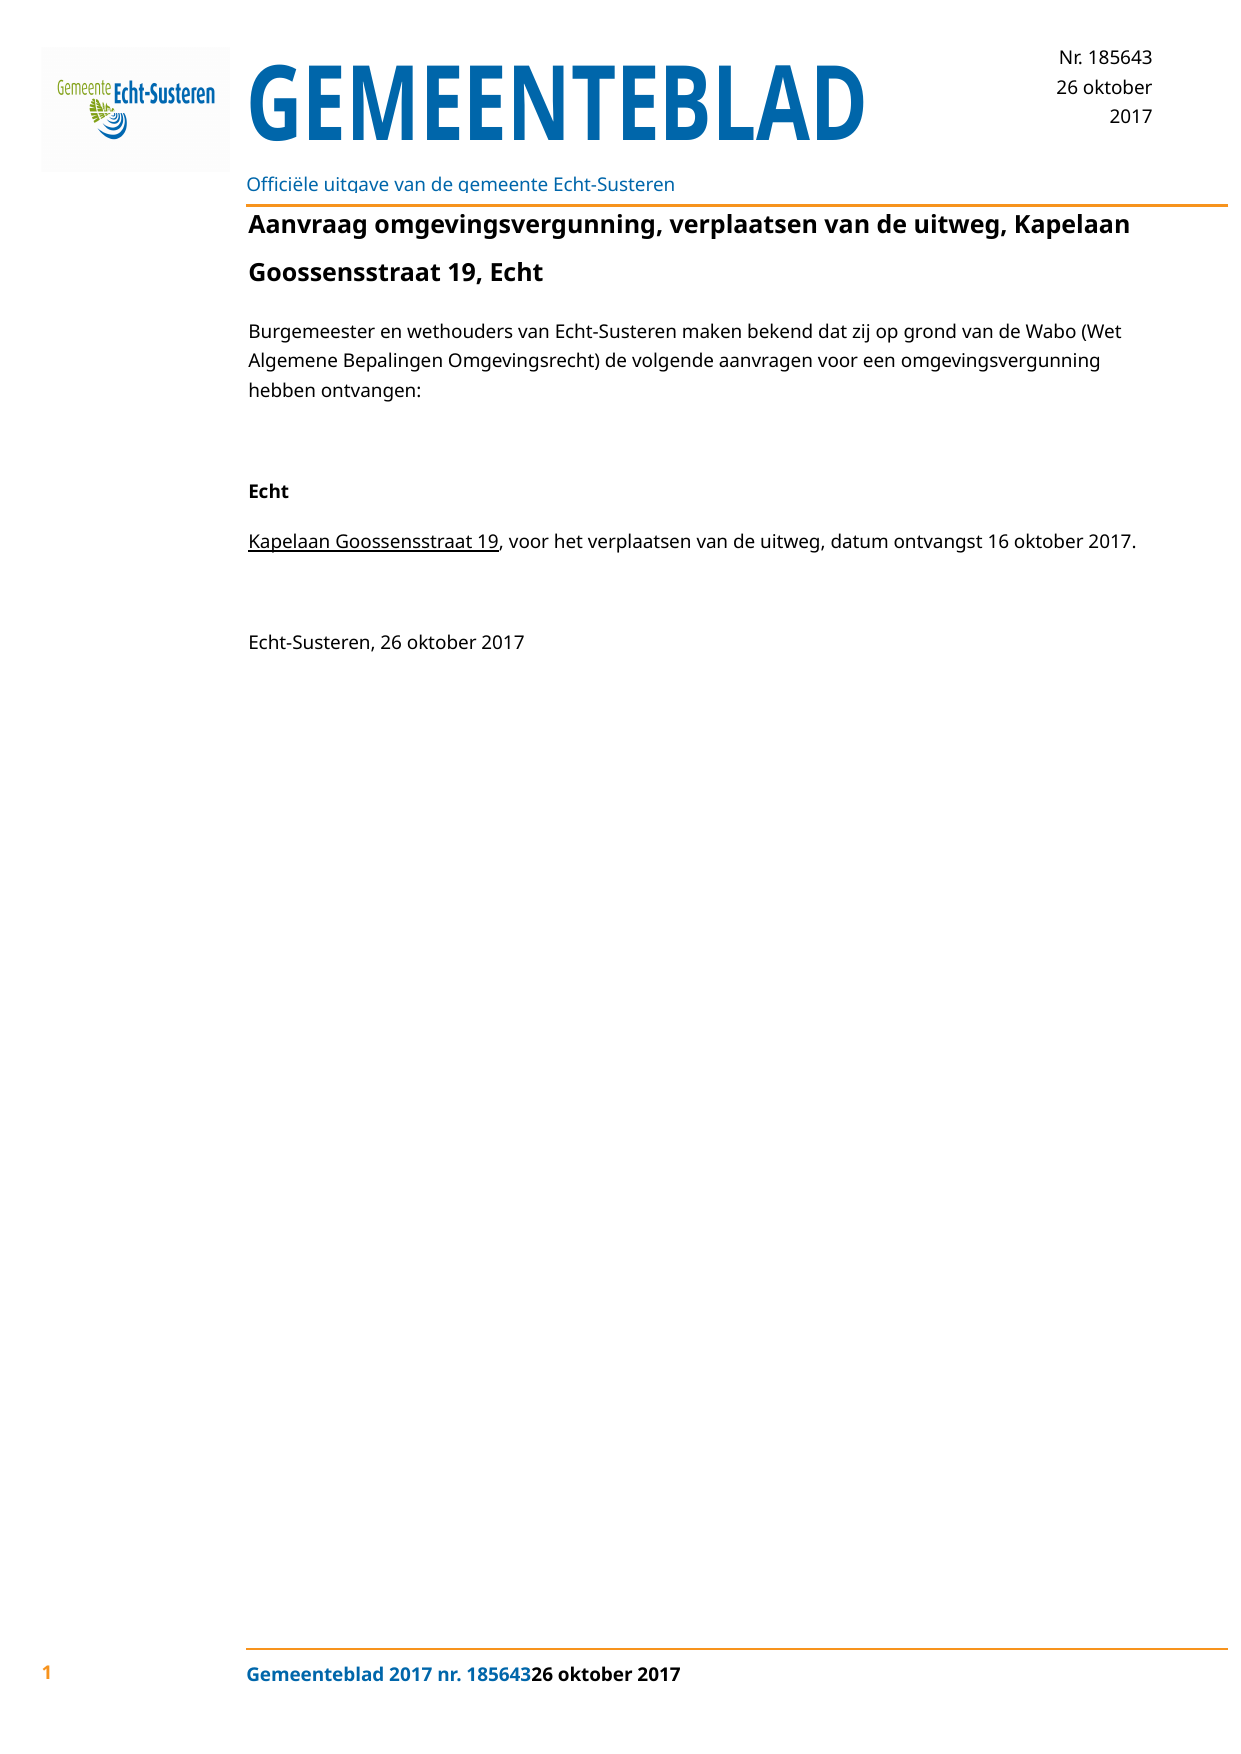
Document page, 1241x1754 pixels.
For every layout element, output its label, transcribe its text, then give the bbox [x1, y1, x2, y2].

text Burgemeester en wethouders van Echt-Susteren maken bekend dat zij op grond van de Wabo (Wet Algemene Bepalingen Omgevingsrecht) de volgende aanvragen voor een omgevingsvergunning hebben ontvangen: [248, 318, 1152, 403]
text Kapelaan Goossensstraat 19, voor het verplaatsen van de uitweg, datum ontvangst 16 oktober 2017. [248, 528, 1152, 554]
text Echt-Susteren, 26 oktober 2017 [248, 629, 1152, 655]
text Echt [248, 478, 1152, 504]
picture [41, 47, 231, 172]
text Aanvraag omgevingsvergunning, verplaatsen van de uitweg, Kapelaan Goossensstraat 19, Echt [248, 207, 1152, 288]
